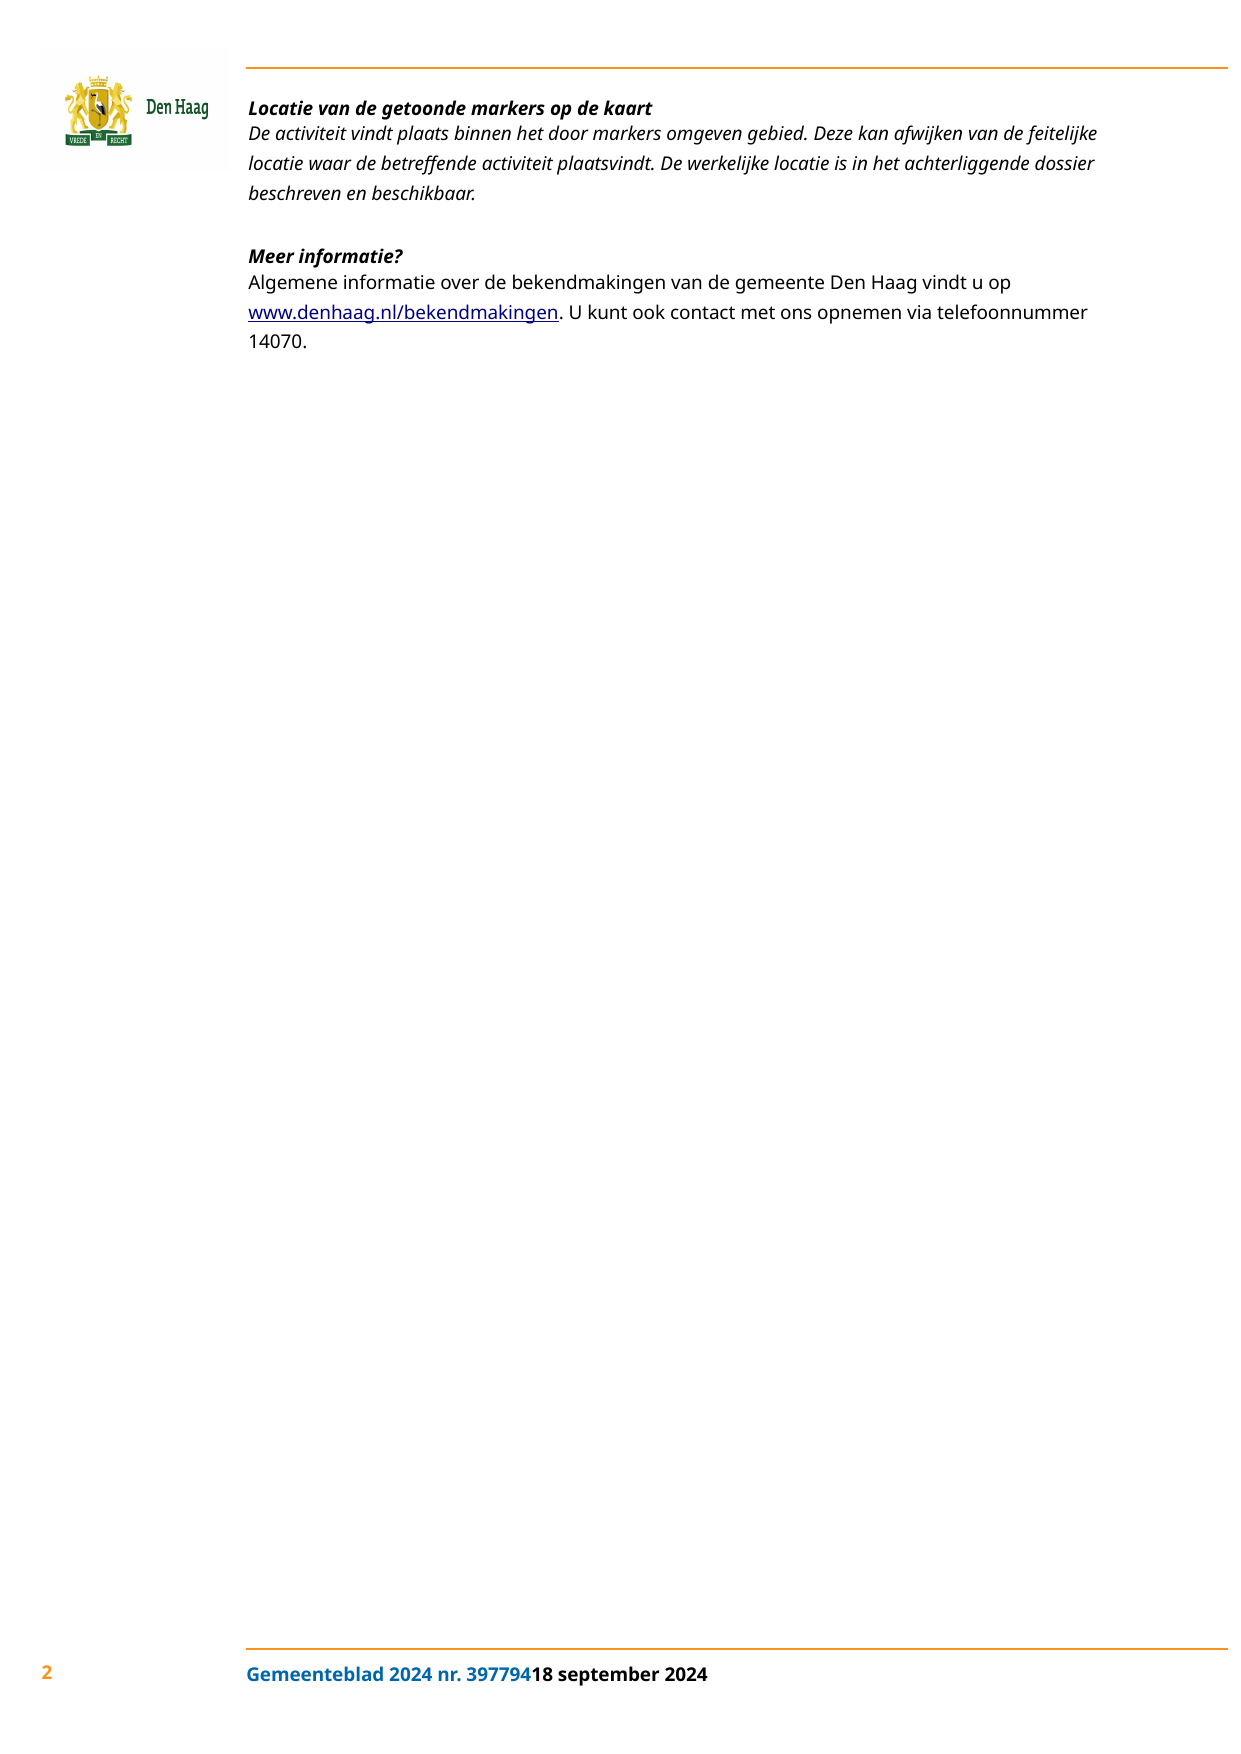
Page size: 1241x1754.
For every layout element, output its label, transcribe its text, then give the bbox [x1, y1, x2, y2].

text Meer informatie? [248, 244, 1152, 269]
text Algemene informatie over de bekendmakingen van de gemeente Den Haag vindt u op www.denhaag.nl/bekendmakingen. U kunt ook contact met ons opnemen via telefoonnummer 14070. [248, 269, 1152, 354]
text De activiteit vindt plaats binnen het door markers omgeven gebied. Deze kan afwijken van de feitelijke locatie waar de betreffende activiteit plaatsvindt. De werkelijke locatie is in het achterliggende dossier beschreven en beschikbaar. [248, 121, 1152, 205]
picture [41, 47, 231, 172]
text Locatie van de getoonde markers op de kaart [248, 95, 1152, 121]
